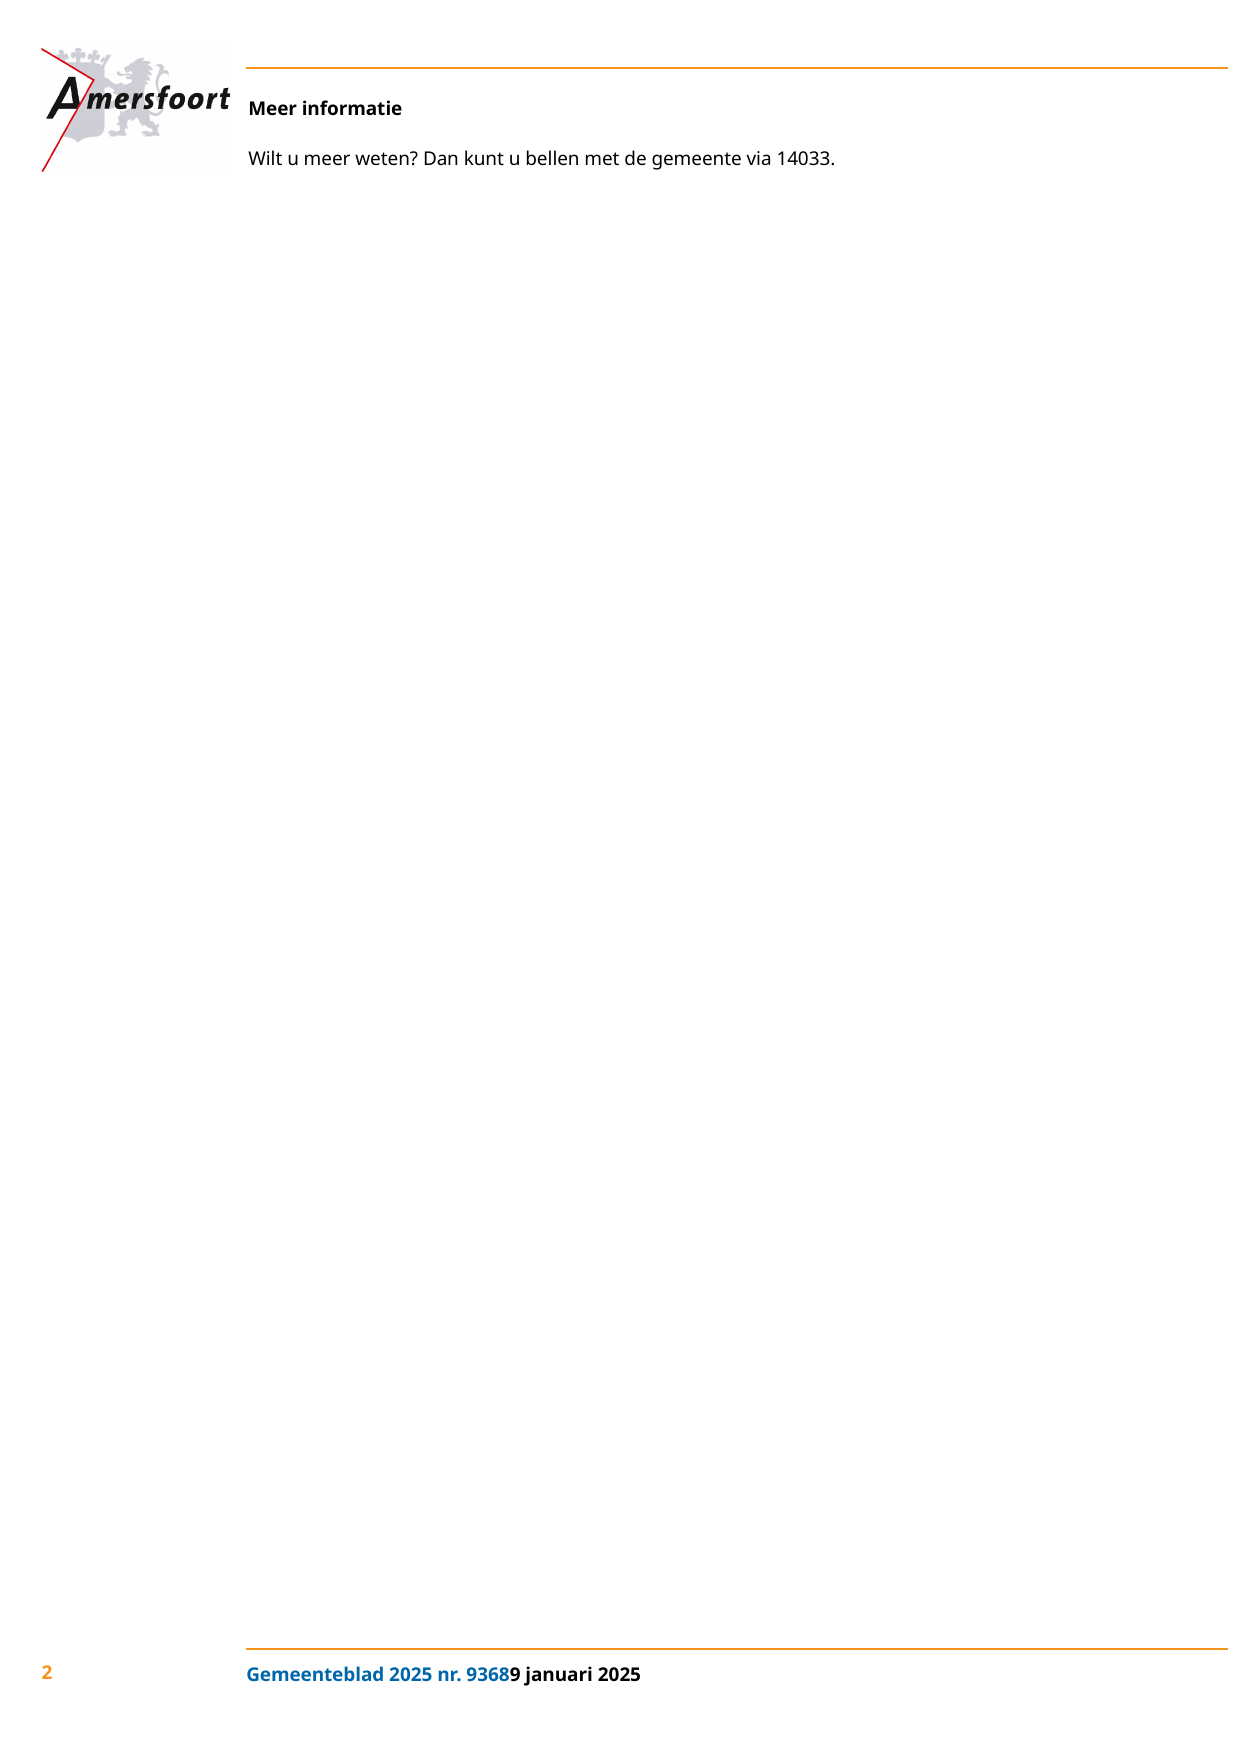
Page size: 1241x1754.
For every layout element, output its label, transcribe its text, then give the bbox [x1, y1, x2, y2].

text Meer informatie [248, 95, 1152, 121]
text Wilt u meer weten? Dan kunt u bellen met de gemeente via 14033. [248, 145, 1152, 171]
picture [41, 47, 231, 172]
